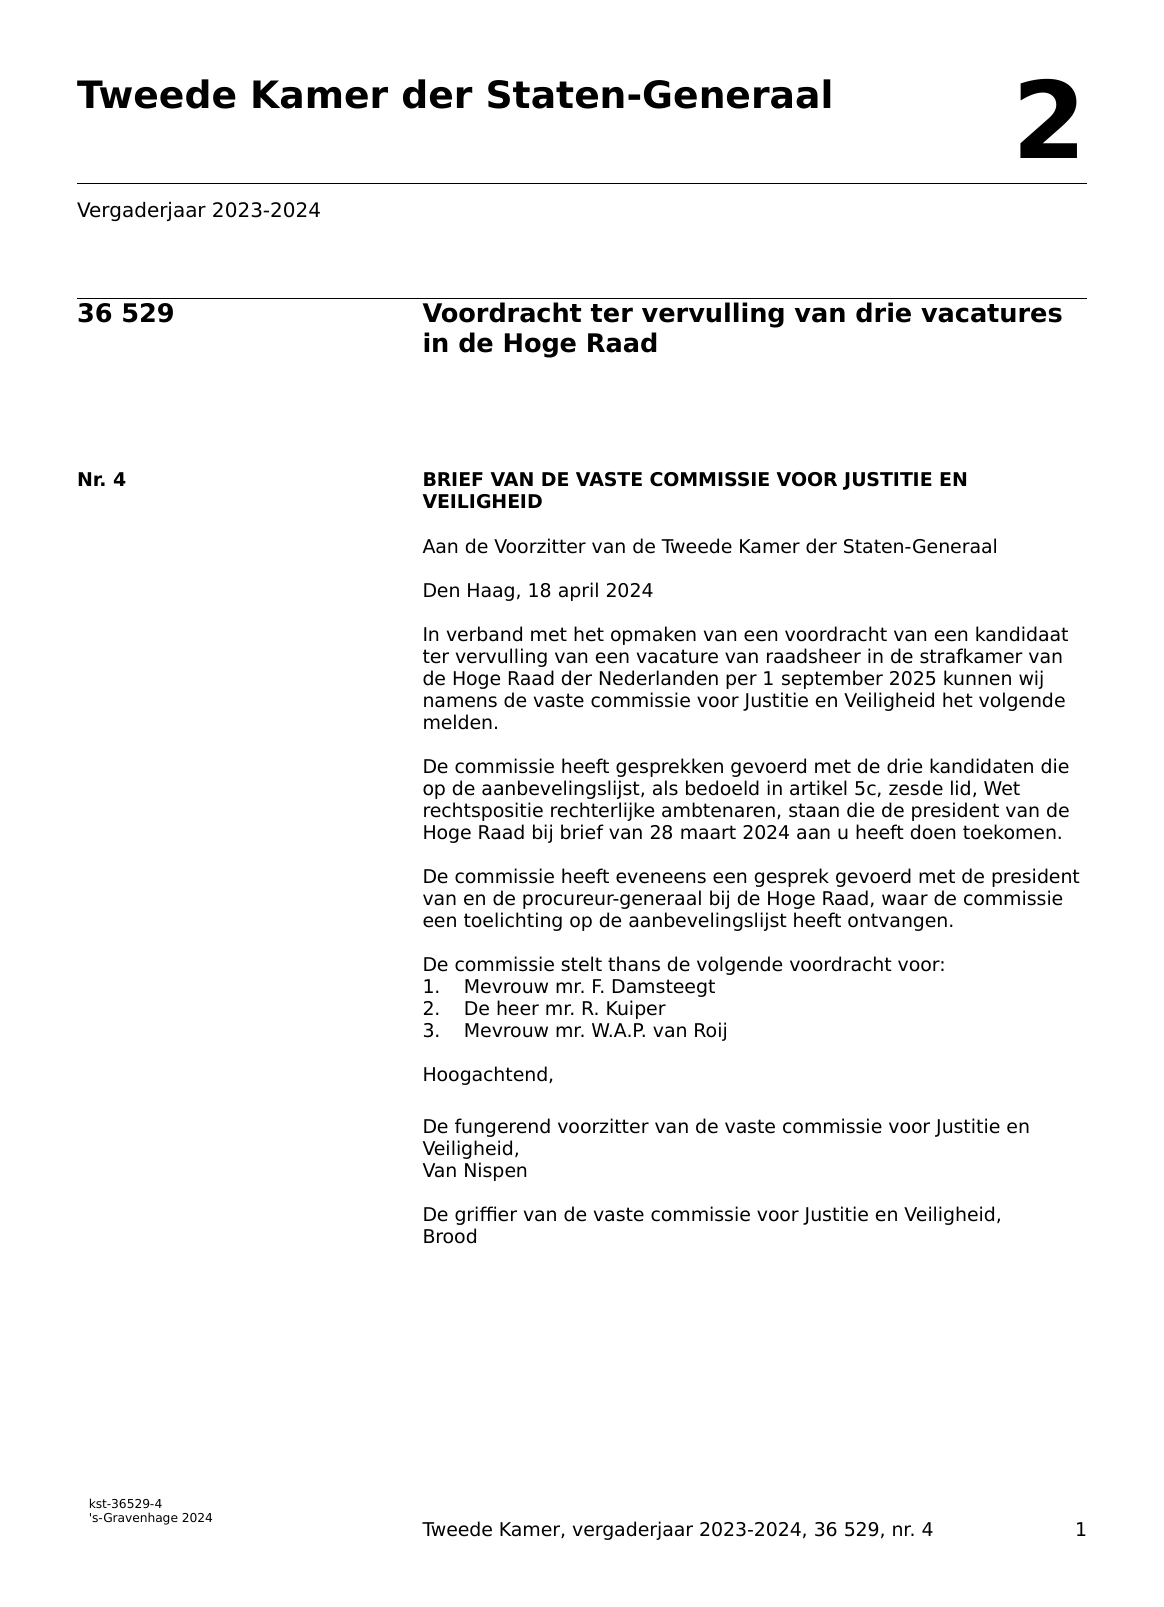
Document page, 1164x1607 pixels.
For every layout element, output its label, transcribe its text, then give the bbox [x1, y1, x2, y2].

text De fungerend voorzitter van de vaste commissie voor Justitie en Veiligheid, Van Nispen [422, 1116, 1087, 1182]
text 3. Mevrouw mr. W.A.P. van Roij [422, 1020, 1087, 1042]
text De commissie heeft gesprekken gevoerd met de drie kandidaten die op de aanbevelingslijst, als bedoeld in artikel 5c, zesde lid, Wet rechtspositie rechterlijke ambtenaren, staan die de president van de Hoge Raad bij brief van 28 maart 2024 aan u heeft doen toekomen. [422, 756, 1087, 844]
text De commissie heeft eveneens een gesprek gevoerd met de president van en de procureur-generaal bij de Hoge Raad, waar de commissie een toelichting op de aanbevelingslijst heeft ontvangen. [422, 866, 1087, 932]
text In verband met het opmaken van een voordracht van een kandidaat ter vervulling van een vacature van raadsheer in de strafkamer van de Hoge Raad der Nederlanden per 1 september 2025 kunnen wij namens de vaste commissie voor Justitie en Veiligheid het volgende melden. [422, 624, 1087, 734]
table_header Tweede Kamer der Staten-Generaal [77, 59, 886, 183]
subtitle 36 529 Voordracht ter vervulling van drie vacatures in de Hoge Raad [77, 299, 1087, 358]
text 2. De heer mr. R. Kuiper [422, 998, 1087, 1020]
text Den Haag, 18 april 2024 [422, 580, 1087, 602]
subtitle Nr. 4 BRIEF VAN DE VASTE COMMISSIE VOOR JUSTITIE EN VEILIGHEID [77, 469, 1087, 513]
text Hoogachtend, [422, 1064, 1087, 1086]
text Aan de Voorzitter van de Tweede Kamer der Staten-Generaal [422, 536, 1087, 557]
table_cell Vergaderjaar 2023-2024 [77, 184, 1087, 298]
text 1. Mevrouw mr. F. Damsteegt [422, 976, 1087, 998]
text kst-36529-4 [88, 1497, 323, 1511]
text De commissie stelt thans de volgende voordracht voor: [422, 954, 1087, 976]
table_header 2 [886, 59, 1087, 183]
text 's-Gravenhage 2024 [88, 1511, 323, 1525]
text De griffier van de vaste commissie voor Justitie en Veiligheid, Brood [422, 1204, 1087, 1248]
